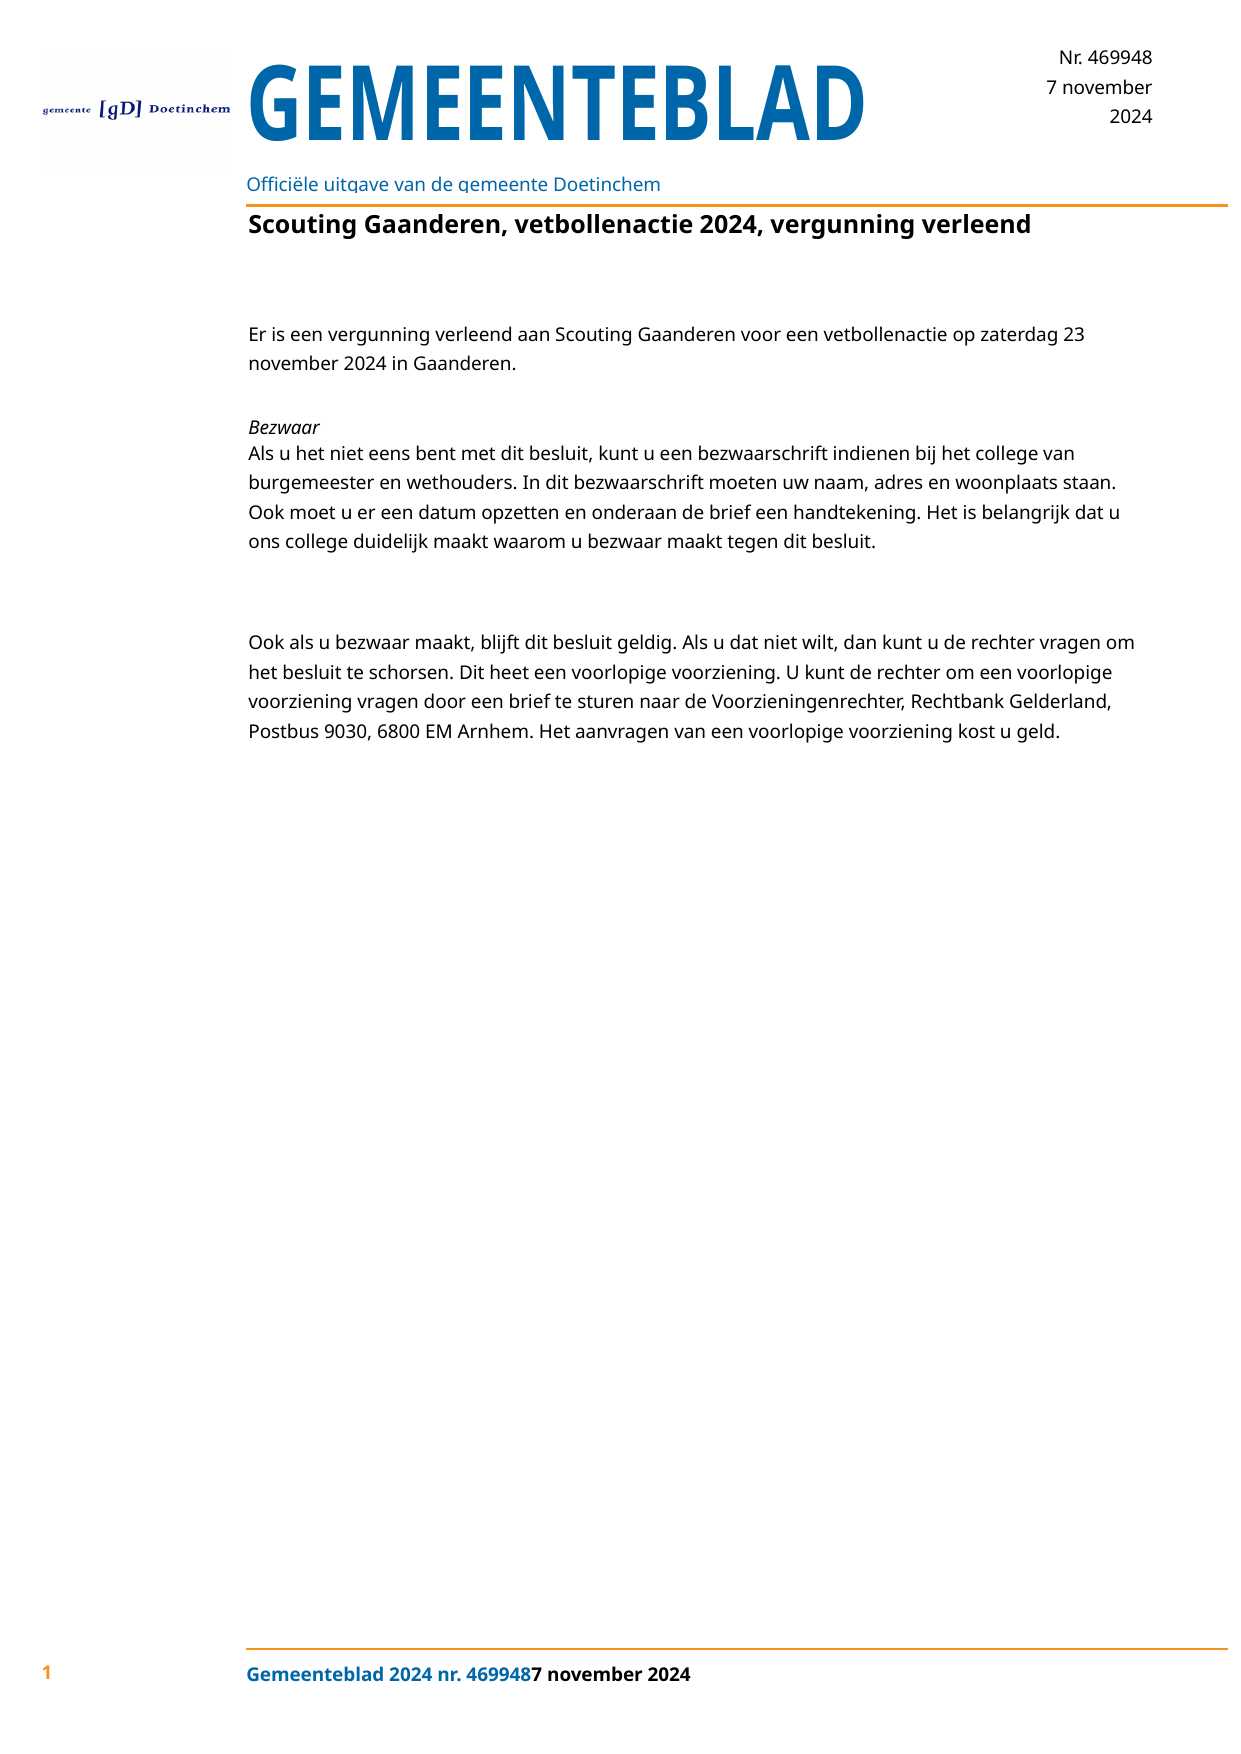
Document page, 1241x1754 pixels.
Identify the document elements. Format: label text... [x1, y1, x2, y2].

text Als u het niet eens bent met dit besluit, kunt u een bezwaarschrift indienen bij het college van burgemeester en wethouders. In dit bezwaarschrift moeten uw naam, adres en woonplaats staan. Ook moet u er een datum opzetten en onderaan de brief een handtekening. Het is belangrijk dat u ons college duidelijk maakt waarom u bezwaar maakt tegen dit besluit. [248, 440, 1152, 554]
picture [41, 47, 231, 172]
text Bezwaar [248, 414, 1152, 440]
text Scouting Gaanderen, vetbollenactie 2024, vergunning verleend [248, 207, 1152, 241]
text Ook als u bezwaar maakt, blijft dit besluit geldig. Als u dat niet wilt, dan kunt u de rechter vragen om het besluit te schorsen. Dit heet een voorlopige voorziening. U kunt de rechter om een voorlopige voorziening vragen door een brief te sturen naar de Voorzieningenrechter, Rechtbank Gelderland, Postbus 9030, 6800 EM Arnhem. Het aanvragen van een voorlopige voorziening kost u geld. [248, 629, 1152, 744]
text Er is een vergunning verleend aan Scouting Gaanderen voor een vetbollenactie op zaterdag 23 november 2024 in Gaanderen. [248, 321, 1152, 376]
